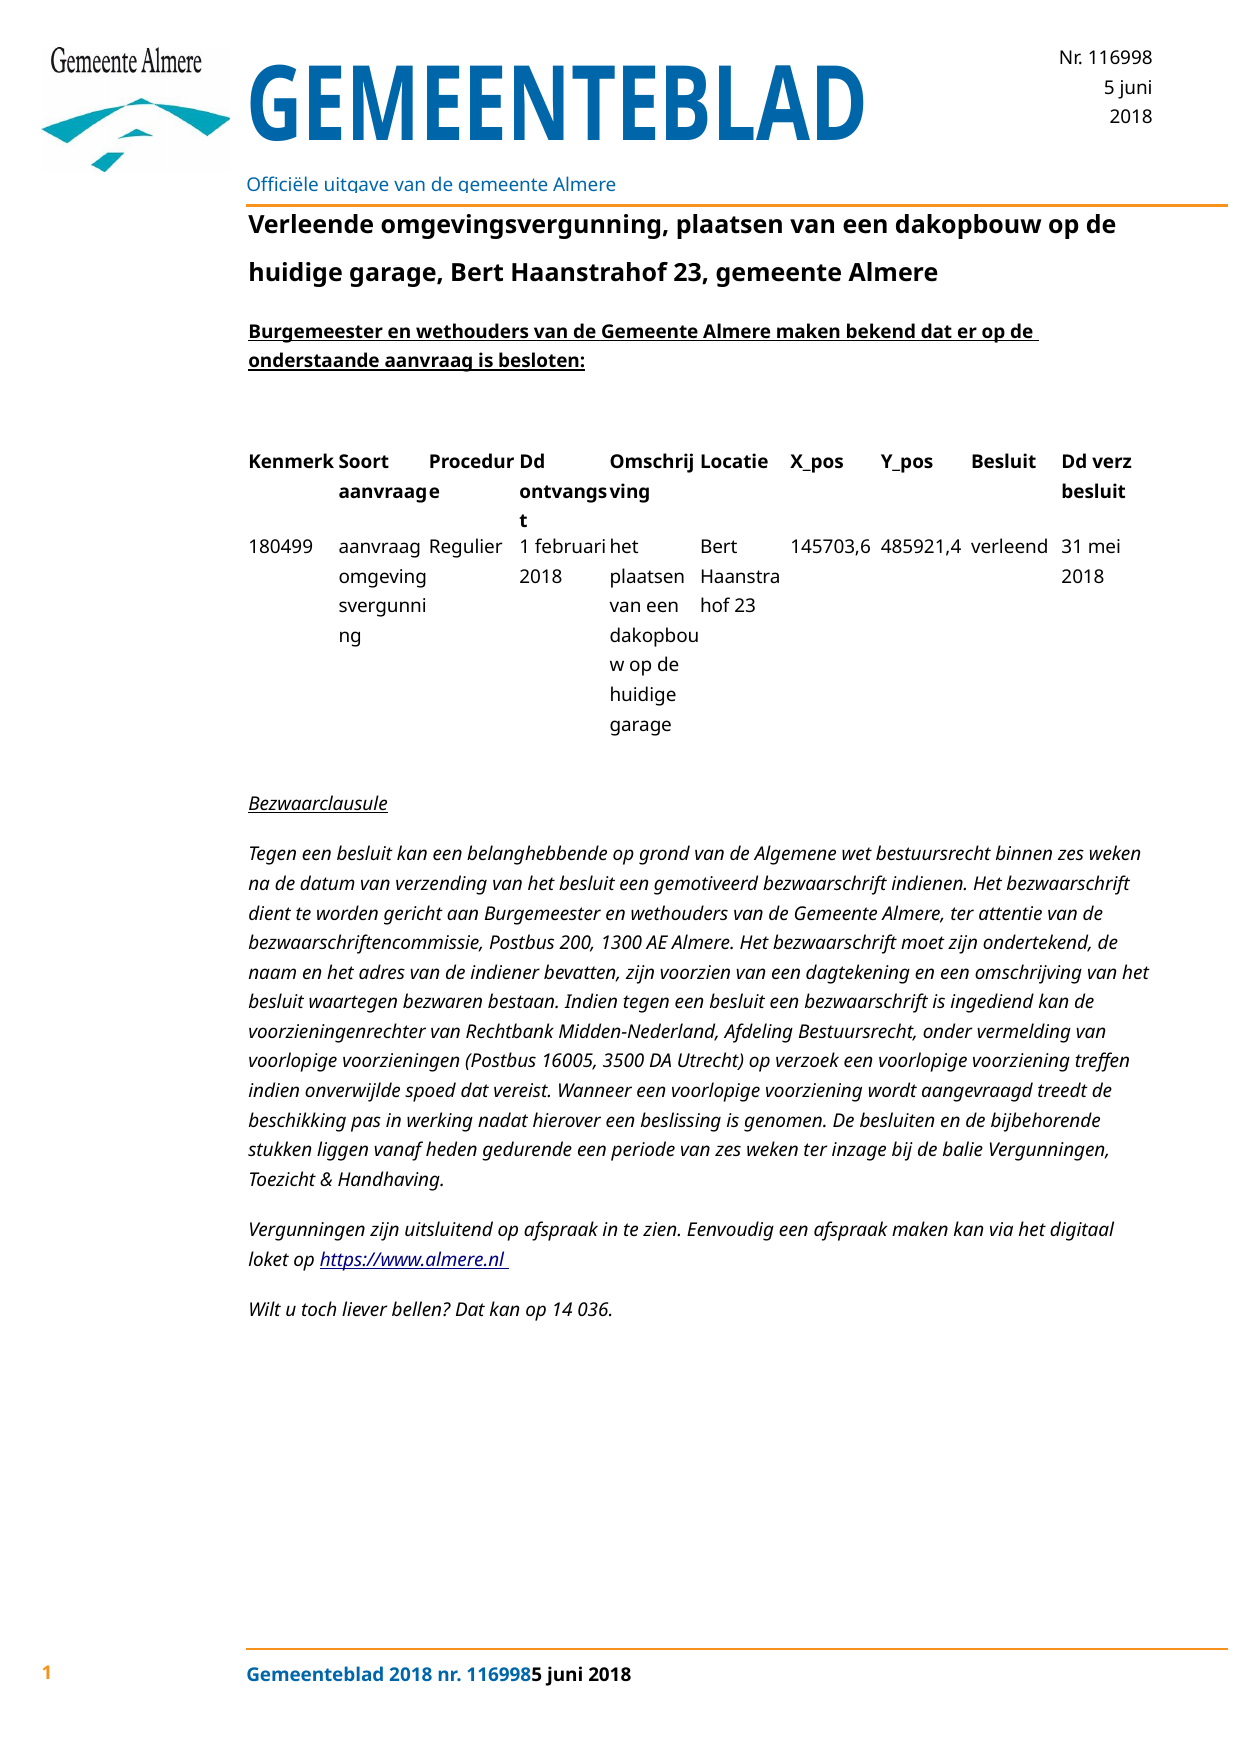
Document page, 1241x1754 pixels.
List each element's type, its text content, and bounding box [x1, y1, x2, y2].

table_cell verleend [971, 533, 1061, 737]
text Tegen een besluit kan een belanghebbende op grond van de Algemene wet bestuursrecht binnen zes weken na de datum van verzending van het besluit een gemotiveerd bezwaarschrift indienen. Het bezwaarschrift dient te worden gericht aan Burgemeester en wethouders van de Gemeente Almere, ter attentie van de bezwaarschriftencommissie, Postbus 200, 1300 AE Almere. Het bezwaarschrift moet zijn ondertekend, de naam en het adres van de indiener bevatten, zijn voorzien van een dagtekening en een omschrijving van het besluit waartegen bezwaren bestaan. Indien tegen een besluit een bezwaarschrift is ingediend kan de voorzieningenrechter van Rechtbank Midden-Nederland, Afdeling Bestuursrecht, onder vermelding van voorlopige voorzieningen (Postbus 16005, 3500 DA Utrecht) op verzoek een voorlopige voorziening treffen indien onverwijlde spoed dat vereist. Wanneer een voorlopige voorziening wordt aangevraagd treedt de beschikking pas in werking nadat hierover een beslissing is genomen. De besluiten en de bijbehorende stukken liggen vanaf heden gedurende een periode van zes weken ter inzage bij de balie Vergunningen, Toezicht & Handhaving. [248, 841, 1152, 1192]
table_header Omschrijving [609, 449, 700, 533]
text Vergunningen zijn uitsluitend op afspraak in te zien. Eenvoudig een afspraak maken kan via het digitaal loket op https://www.almere.nl [248, 1216, 1152, 1272]
table_cell 1 februari 2018 [519, 533, 609, 737]
text Wilt u toch liever bellen? Dat kan op 14 036. [248, 1296, 1152, 1322]
table_header Dd ontvangst [519, 449, 609, 533]
table_cell 180499 [248, 533, 338, 737]
table_cell 145703,6 [790, 533, 881, 737]
table_header Dd verz besluit [1061, 449, 1152, 533]
table_cell Regulier [429, 533, 519, 737]
text Bezwaarclausule [248, 790, 1152, 816]
table_header X_pos [790, 449, 881, 533]
table_cell het plaatsen van een dakopbouw op de huidige garage [609, 533, 700, 737]
table_header Locatie [700, 449, 790, 533]
text Verleende omgevingsvergunning, plaatsen van een dakopbouw op de huidige garage, Bert Haanstrahof 23, gemeente Almere [248, 207, 1152, 288]
table_header Procedure [429, 449, 519, 533]
picture [41, 47, 231, 172]
table_cell 485921,4 [881, 533, 971, 737]
table_header Y_pos [881, 449, 971, 533]
table_cell Bert Haanstrahof 23 [700, 533, 790, 737]
table_cell 31 mei 2018 [1061, 533, 1152, 737]
table_header Kenmerk [248, 449, 338, 533]
table_header Besluit [971, 449, 1061, 533]
table_cell aanvraag omgevingsvergunning [338, 533, 429, 737]
table_header Soort aanvraag [338, 449, 429, 533]
text Burgemeester en wethouders van de Gemeente Almere maken bekend dat er op de onderstaande aanvraag is besloten: [248, 318, 1152, 373]
